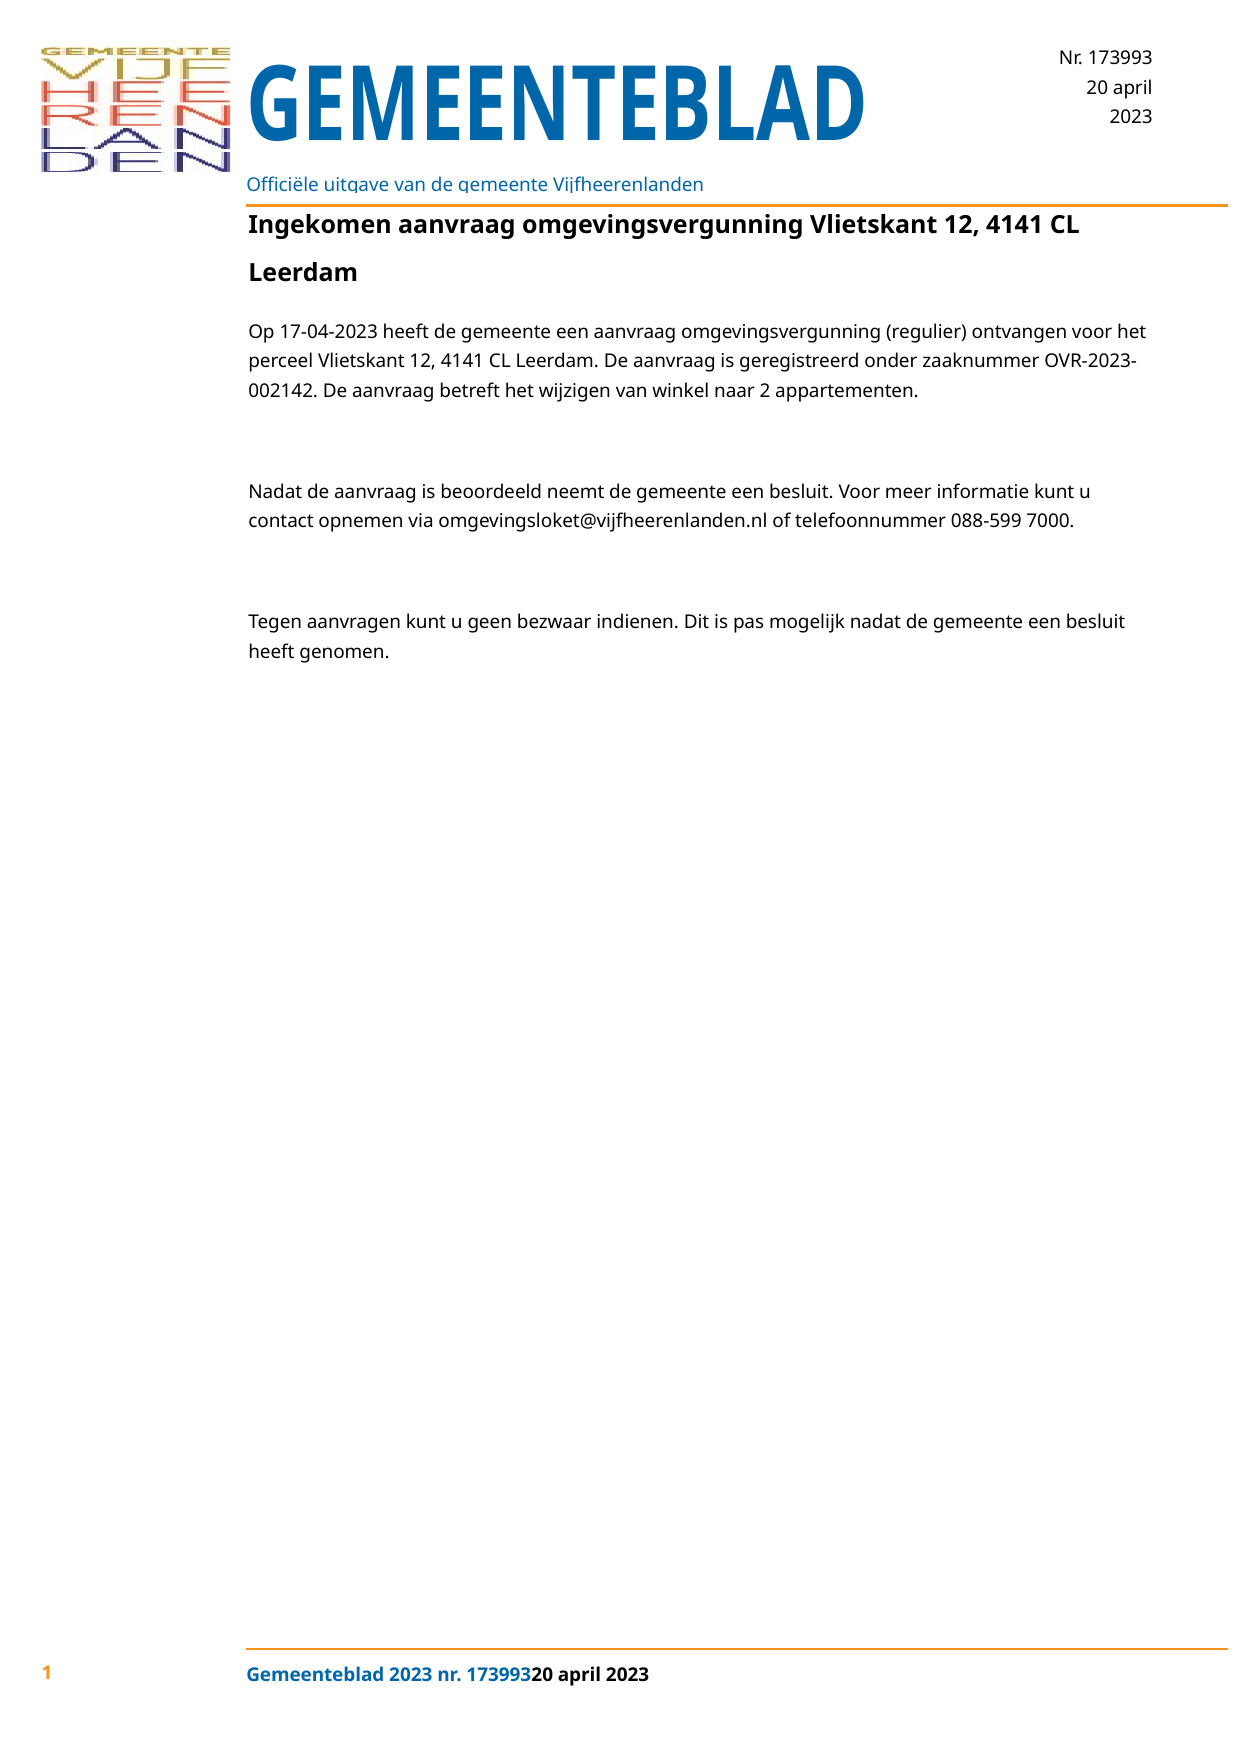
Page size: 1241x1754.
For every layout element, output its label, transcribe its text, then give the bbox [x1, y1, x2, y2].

text Nadat de aanvraag is beoordeeld neemt de gemeente een besluit. Voor meer informatie kunt u contact opnemen via omgevingsloket@vijfheerenlanden.nl of telefoonnummer 088-599 7000. [248, 478, 1152, 533]
text Tegen aanvragen kunt u geen bezwaar indienen. Dit is pas mogelijk nadat de gemeente een besluit heeft genomen. [248, 608, 1152, 664]
picture [41, 47, 231, 172]
text Ingekomen aanvraag omgevingsvergunning Vlietskant 12, 4141 CL Leerdam [248, 207, 1152, 288]
text Op 17-04-2023 heeft de gemeente een aanvraag omgevingsvergunning (regulier) ontvangen voor het perceel Vlietskant 12, 4141 CL Leerdam. De aanvraag is geregistreerd onder zaaknummer OVR-2023-002142. De aanvraag betreft het wijzigen van winkel naar 2 appartementen. [248, 318, 1152, 403]
